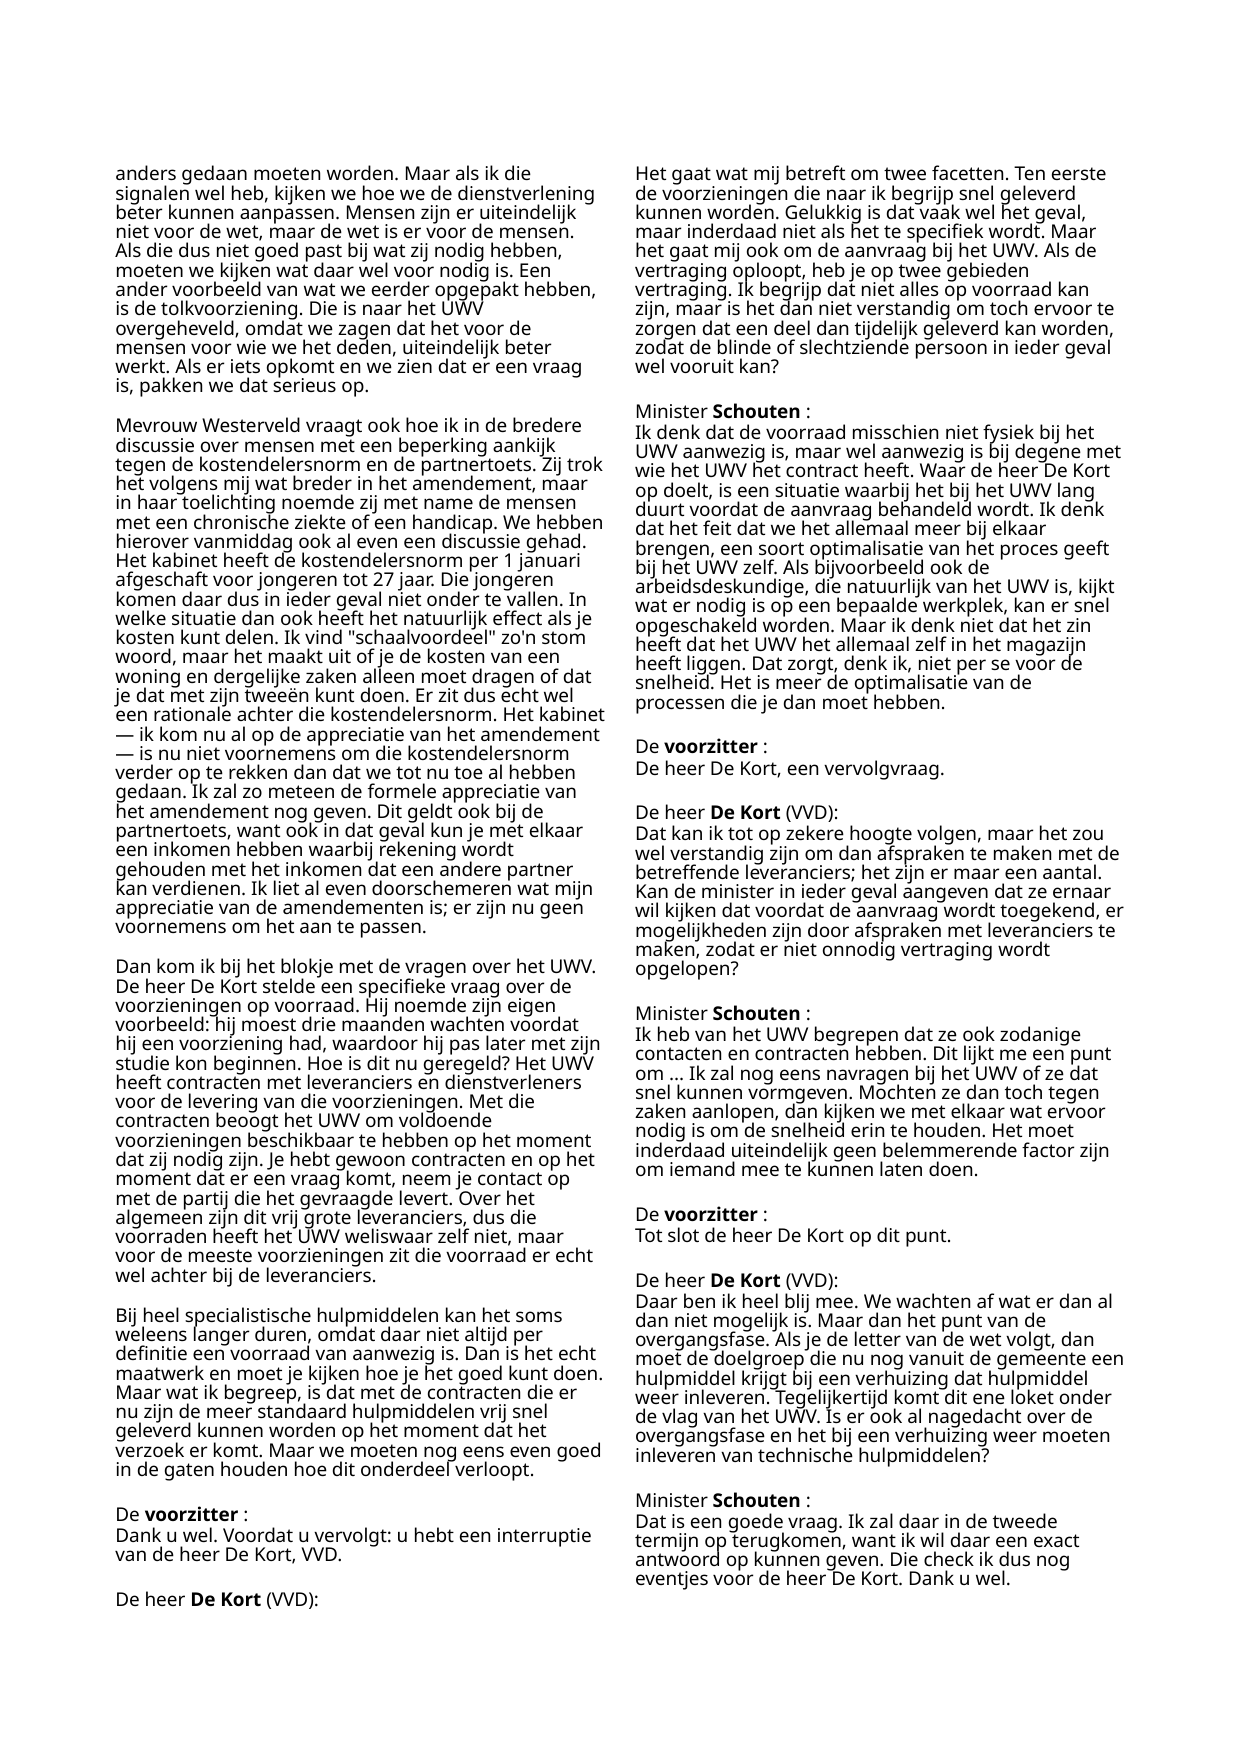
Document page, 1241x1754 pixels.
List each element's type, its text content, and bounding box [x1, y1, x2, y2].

text Ik denk dat de voorraad misschien niet fysiek bij het UWV aanwezig is, maar wel aanwezig is bij degene met wie het UWV het contract heeft. Waar de heer De Kort op doelt, is een situatie waarbij het bij het UWV lang duurt voordat de aanvraag behandeld wordt. Ik denk dat het feit dat we het allemaal meer bij elkaar brengen, een soort optimalisatie van het proces geeft bij het UWV zelf. Als bijvoorbeeld ook de arbeidsdeskundige, die natuurlijk van het UWV is, kijkt wat er nodig is op een bepaalde werkplek, kan er snel opgeschakeld worden. Maar ik denk niet dat het zin heeft dat het UWV het allemaal zelf in het magazijn heeft liggen. Dat zorgt, denk ik, niet per se voor de snelheid. Het is meer de optimalisatie van de processen die je dan moet hebben. [635, 424, 1125, 713]
text Bij heel specialistische hulpmiddelen kan het soms weleens langer duren, omdat daar niet altijd per definitie een voorraad van aanwezig is. Dan is het echt maatwerk en moet je kijken hoe je het goed kunt doen. Maar wat ik begreep, is dat met de contracten die er nu zijn de meer standaard hulpmiddelen vrij snel geleverd kunnen worden op het moment dat het verzoek er komt. Maar we moeten nog eens even goed in de gaten houden hoe dit onderdeel verloopt. [115, 1307, 605, 1480]
text De voorzitter : [635, 1201, 1125, 1227]
text Minister Schouten : [635, 398, 1125, 424]
text De heer De Kort (VVD): [635, 799, 1125, 825]
text Dank u wel. Voordat u vervolgt: u hebt een interruptie van de heer De Kort, VVD. [115, 1527, 605, 1565]
text Dan kom ik bij het blokje met de vragen over het UWV. De heer De Kort stelde een specifieke vraag over de voorzieningen op voorraad. Hij noemde zijn eigen voorbeeld: hij moest drie maanden wachten voordat hij een voorziening had, waardoor hij pas later met zijn studie kon beginnen. Hoe is dit nu geregeld? Het UWV heeft contracten met leveranciers en dienstverleners voor de levering van die voorzieningen. Met die contracten beoogt het UWV om voldoende voorzieningen beschikbaar te hebben op het moment dat zij nodig zijn. Je hebt gewoon contracten en op het moment dat er een vraag komt, neem je contact op met de partij die het gevraagde levert. Over het algemeen zijn dit vrij grote leveranciers, dus die voorraden heeft het UWV weliswaar zelf niet, maar voor de meeste voorzieningen zit die voorraad er echt wel achter bij de leveranciers. [115, 958, 605, 1286]
text De heer De Kort (VVD): [635, 1267, 1125, 1293]
text De voorzitter : [115, 1501, 605, 1527]
text Het gaat wat mij betreft om twee facetten. Ten eerste de voorzieningen die naar ik begrijp snel geleverd kunnen worden. Gelukkig is dat vaak wel het geval, maar inderdaad niet als het te specifiek wordt. Maar het gaat mij ook om de aanvraag bij het UWV. Als de vertraging oploopt, heb je op twee gebieden vertraging. Ik begrijp dat niet alles op voorraad kan zijn, maar is het dan niet verstandig om toch ervoor te zorgen dat een deel dan tijdelijk geleverd kan worden, zodat de blinde of slechtziende persoon in ieder geval wel vooruit kan? [635, 165, 1125, 377]
text anders gedaan moeten worden. Maar als ik die signalen wel heb, kijken we hoe we de dienstverlening beter kunnen aanpassen. Mensen zijn er uiteindelijk niet voor de wet, maar de wet is er voor de mensen. Als die dus niet goed past bij wat zij nodig hebben, moeten we kijken wat daar wel voor nodig is. Een ander voorbeeld van wat we eerder opgepakt hebben, is de tolkvoorziening. Die is naar het UWV overgeheveld, omdat we zagen dat het voor de mensen voor wie we het deden, uiteindelijk beter werkt. Als er iets opkomt en we zien dat er een vraag is, pakken we dat serieus op. [115, 165, 605, 397]
text Dat is een goede vraag. Ik zal daar in de tweede termijn op terugkomen, want ik wil daar een exact antwoord op kunnen geven. Die check ik dus nog eventjes voor de heer De Kort. Dank u wel. [635, 1513, 1125, 1590]
text De voorzitter : [635, 734, 1125, 759]
text De heer De Kort, een vervolgvraag. [635, 759, 1125, 779]
text Mevrouw Westerveld vraagt ook hoe ik in de bredere discussie over mensen met een beperking aankijk tegen de kostendelersnorm en de partnertoets. Zij trok het volgens mij wat breder in het amendement, maar in haar toelichting noemde zij met name de mensen met een chronische ziekte of een handicap. We hebben hierover vanmiddag ook al even een discussie gehad. Het kabinet heeft de kostendelersnorm per 1 januari afgeschaft voor jongeren tot 27 jaar. Die jongeren komen daar dus in ieder geval niet onder te vallen. In welke situatie dan ook heeft het natuurlijk effect als je kosten kunt delen. Ik vind "schaalvoordeel" zo'n stom woord, maar het maakt uit of je de kosten van een woning en dergelijke zaken alleen moet dragen of dat je dat met zijn tweeën kunt doen. Er zit dus echt wel een rationale achter die kostendelersnorm. Het kabinet — ik kom nu al op de appreciatie van het amendement — is nu niet voornemens om die kostendelersnorm verder op te rekken dan dat we tot nu toe al hebben gedaan. Ik zal zo meteen de formele appreciatie van het amendement nog geven. Dit geldt ook bij de partnertoets, want ook in dat geval kun je met elkaar een inkomen hebben waarbij rekening wordt gehouden met het inkomen dat een andere partner kan verdienen. Ik liet al even doorschemeren wat mijn appreciatie van de amendementen is; er zijn nu geen voornemens om het aan te passen. [115, 417, 605, 938]
text Minister Schouten : [635, 1000, 1125, 1026]
text Ik heb van het UWV begrepen dat ze ook zodanige contacten en contracten hebben. Dit lijkt me een punt om ... Ik zal nog eens navragen bij het UWV of ze dat snel kunnen vormgeven. Mochten ze dan toch tegen zaken aanlopen, dan kijken we met elkaar wat ervoor nodig is om de snelheid erin te houden. Het moet inderdaad uiteindelijk geen belemmerende factor zijn om iemand mee te kunnen laten doen. [635, 1026, 1125, 1180]
text Daar ben ik heel blij mee. We wachten af wat er dan al dan niet mogelijk is. Maar dan het punt van de overgangsfase. Als je de letter van de wet volgt, dan moet de doelgroep die nu nog vanuit de gemeente een hulpmiddel krijgt bij een verhuizing dat hulpmiddel weer inleveren. Tegelijkertijd komt dit ene loket onder de vlag van het UWV. Is er ook al nagedacht over de overgangsfase en het bij een verhuizing weer moeten inleveren van technische hulpmiddelen? [635, 1293, 1125, 1466]
text Tot slot de heer De Kort op dit punt. [635, 1227, 1125, 1246]
text De heer De Kort (VVD): [115, 1586, 605, 1612]
text Minister Schouten : [635, 1487, 1125, 1513]
text Dat kan ik tot op zekere hoogte volgen, maar het zou wel verstandig zijn om dan afspraken te maken met de betreffende leveranciers; het zijn er maar een aantal. Kan de minister in ieder geval aangeven dat ze ernaar wil kijken dat voordat de aanvraag wordt toegekend, er mogelijkheden zijn door afspraken met leveranciers te maken, zodat er niet onnodig vertraging wordt opgelopen? [635, 825, 1125, 979]
